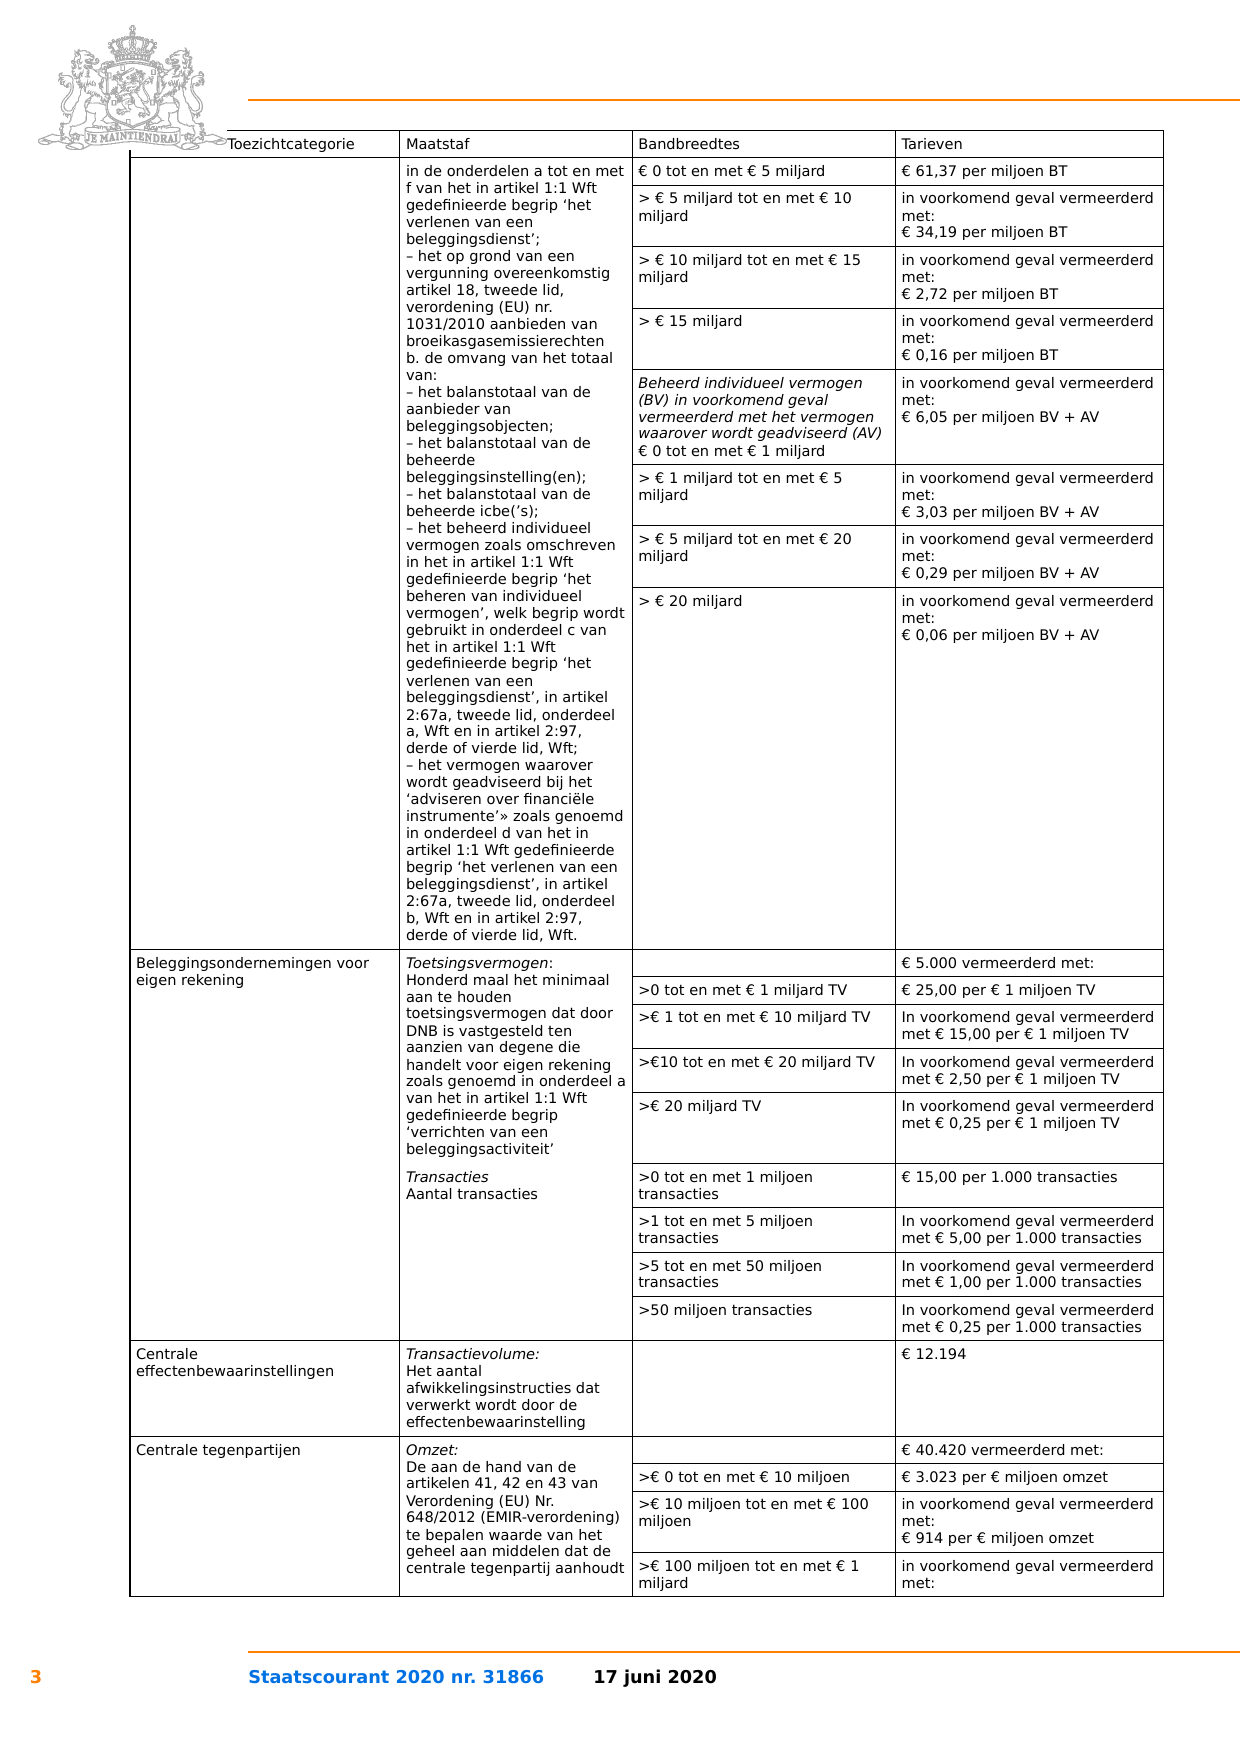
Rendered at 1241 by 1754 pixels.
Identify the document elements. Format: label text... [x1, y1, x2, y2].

table_cell >50 miljoen transacties [633, 1297, 895, 1340]
table_header Tarieven [896, 131, 1163, 157]
table_cell In voorkomend geval vermeerderd met € 2,50 per € 1 miljoen TV [896, 1049, 1163, 1092]
table_cell > € 20 miljard [633, 588, 895, 949]
table_cell In voorkomend geval vermeerderd met € 0,25 per € 1 miljoen TV [896, 1093, 1163, 1163]
table_cell >5 tot en met 50 miljoen transacties [633, 1253, 895, 1296]
picture [38, 25, 227, 150]
table_cell Beleggingsondernemingen voor eigen rekening [131, 950, 399, 1340]
table_cell in voorkomend geval vermeerderd met: € 0,06 per miljoen BV + AV [896, 588, 1163, 949]
table_cell [131, 158, 399, 949]
table_cell in voorkomend geval vermeerderd met: € 34,19 per miljoen BT [896, 186, 1163, 246]
table_cell € 25,00 per € 1 miljoen TV [896, 977, 1163, 1003]
table_cell [633, 1341, 895, 1436]
table_cell > € 15 miljard [633, 309, 895, 369]
table_header Bandbreedtes [633, 131, 895, 157]
table_cell >1 tot en met 5 miljoen transacties [633, 1208, 895, 1252]
table_cell in voorkomend geval vermeerderd met: € 0,16 per miljoen BT [896, 309, 1163, 369]
table_cell Centrale effectenbewaarinstellingen [131, 1341, 399, 1436]
table_cell Transacties Aantal transacties [400, 1163, 632, 1340]
table_cell >0 tot en met 1 miljoen transacties [633, 1164, 895, 1207]
table_cell In voorkomend geval vermeerderd met € 1,00 per 1.000 transacties [896, 1253, 1163, 1296]
table_cell > € 5 miljard tot en met € 20 miljard [633, 526, 895, 587]
table_cell Transactievolume: Het aantal afwikkelingsinstructies dat verwerkt wordt door de effectenbewaarinstelling [400, 1341, 632, 1436]
table_cell > € 10 miljard tot en met € 15 miljard [633, 247, 895, 307]
table_cell In voorkomend geval vermeerderd met € 15,00 per € 1 miljoen TV [896, 1005, 1163, 1048]
table_cell € 61,37 per miljoen BT [896, 158, 1163, 185]
table_cell Centrale tegenpartijen [131, 1437, 399, 1596]
table_cell In voorkomend geval vermeerderd met € 5,00 per 1.000 transacties [896, 1208, 1163, 1252]
table_cell in de onderdelen a tot en met f van het in artikel 1:1 Wft gedefinieerde begrip ‘het verlenen van een beleggingsdienst’; – het op grond van een vergunning overeenkomstig artikel 18, tweede lid, verordening (EU) nr. 1031/2010 aanbieden van broeikasgasemissierechten b. de omvang van het totaal van: – het balanstotaal van de aanbieder van beleggingsobjecten; – het balanstotaal van de beheerde beleggingsinstelling(en); – het balanstotaal van de beheerde icbe(’s); – het beheerd individueel vermogen zoals omschreven in het in artikel 1:1 Wft gedefinieerde begrip ‘het beheren van individueel vermogen’, welk begrip wordt gebruikt in onderdeel c van het in artikel 1:1 Wft gedefinieerde begrip ‘het verlenen van een beleggingsdienst’, in artikel 2:67a, tweede lid, onderdeel a, Wft en in artikel 2:97, derde of vierde lid, Wft; – het vermogen waarover wordt geadviseerd bij het ‘adviseren over financiële instrumente’» zoals genoemd in onderdeel d van het in artikel 1:1 Wft gedefinieerde begrip ‘het verlenen van een beleggingsdienst’, in artikel 2:67a, tweede lid, onderdeel b, Wft en in artikel 2:97, derde of vierde lid, Wft. [400, 158, 632, 949]
table_cell [633, 950, 895, 976]
table_cell Toetsingsvermogen: Honderd maal het minimaal aan te houden toetsingsvermogen dat door DNB is vastgesteld ten aanzien van degene die handelt voor eigen rekening zoals genoemd in onderdeel a van het in artikel 1:1 Wft gedefinieerde begrip ‘verrichten van een beleggingsactiviteit’ [400, 950, 632, 1163]
table_cell € 5.000 vermeerderd met: [896, 950, 1163, 976]
table_cell € 12.194 [896, 1341, 1163, 1436]
table_cell in voorkomend geval vermeerderd met: € 2,72 per miljoen BT [896, 247, 1163, 307]
table_cell [633, 1437, 895, 1463]
table_cell in voorkomend geval vermeerderd met: € 914 per € miljoen omzet [896, 1492, 1163, 1552]
table_cell € 15,00 per 1.000 transacties [896, 1164, 1163, 1207]
table_cell >€10 tot en met € 20 miljard TV [633, 1049, 895, 1092]
table_cell > € 5 miljard tot en met € 10 miljard [633, 186, 895, 246]
table_header Toezichtcategorie [131, 131, 399, 157]
table_cell in voorkomend geval vermeerderd met: [896, 1553, 1163, 1596]
table_cell >€ 10 miljoen tot en met € 100 miljoen [633, 1492, 895, 1552]
table_cell In voorkomend geval vermeerderd met € 0,25 per 1.000 transacties [896, 1297, 1163, 1340]
table_cell in voorkomend geval vermeerderd met: € 6,05 per miljoen BV + AV [896, 370, 1163, 464]
table_cell in voorkomend geval vermeerderd met: € 0,29 per miljoen BV + AV [896, 526, 1163, 587]
table_cell > € 1 miljard tot en met € 5 miljard [633, 465, 895, 525]
table_cell in voorkomend geval vermeerderd met: € 3,03 per miljoen BV + AV [896, 465, 1163, 525]
table_cell Beheerd individueel vermogen (BV) in voorkomend geval vermeerderd met het vermogen waarover wordt geadviseerd (AV) € 0 tot en met € 1 miljard [633, 370, 895, 464]
table_cell >€ 1 tot en met € 10 miljard TV [633, 1005, 895, 1048]
table_cell >€ 100 miljoen tot en met € 1 miljard [633, 1553, 895, 1596]
table_cell € 3.023 per € miljoen omzet [896, 1464, 1163, 1491]
table_header Maatstaf [400, 131, 632, 157]
table_cell € 0 tot en met € 5 miljard [633, 158, 895, 185]
table_cell Omzet: De aan de hand van de artikelen 41, 42 en 43 van Verordening (EU) Nr. 648/2012 (EMIR-verordening) te bepalen waarde van het geheel aan middelen dat de centrale tegenpartij aanhoudt [400, 1437, 632, 1596]
table_cell >€ 20 miljard TV [633, 1093, 895, 1163]
table_cell >0 tot en met € 1 miljard TV [633, 977, 895, 1003]
table_cell € 40.420 vermeerderd met: [896, 1437, 1163, 1463]
table_cell >€ 0 tot en met € 10 miljoen [633, 1464, 895, 1491]
